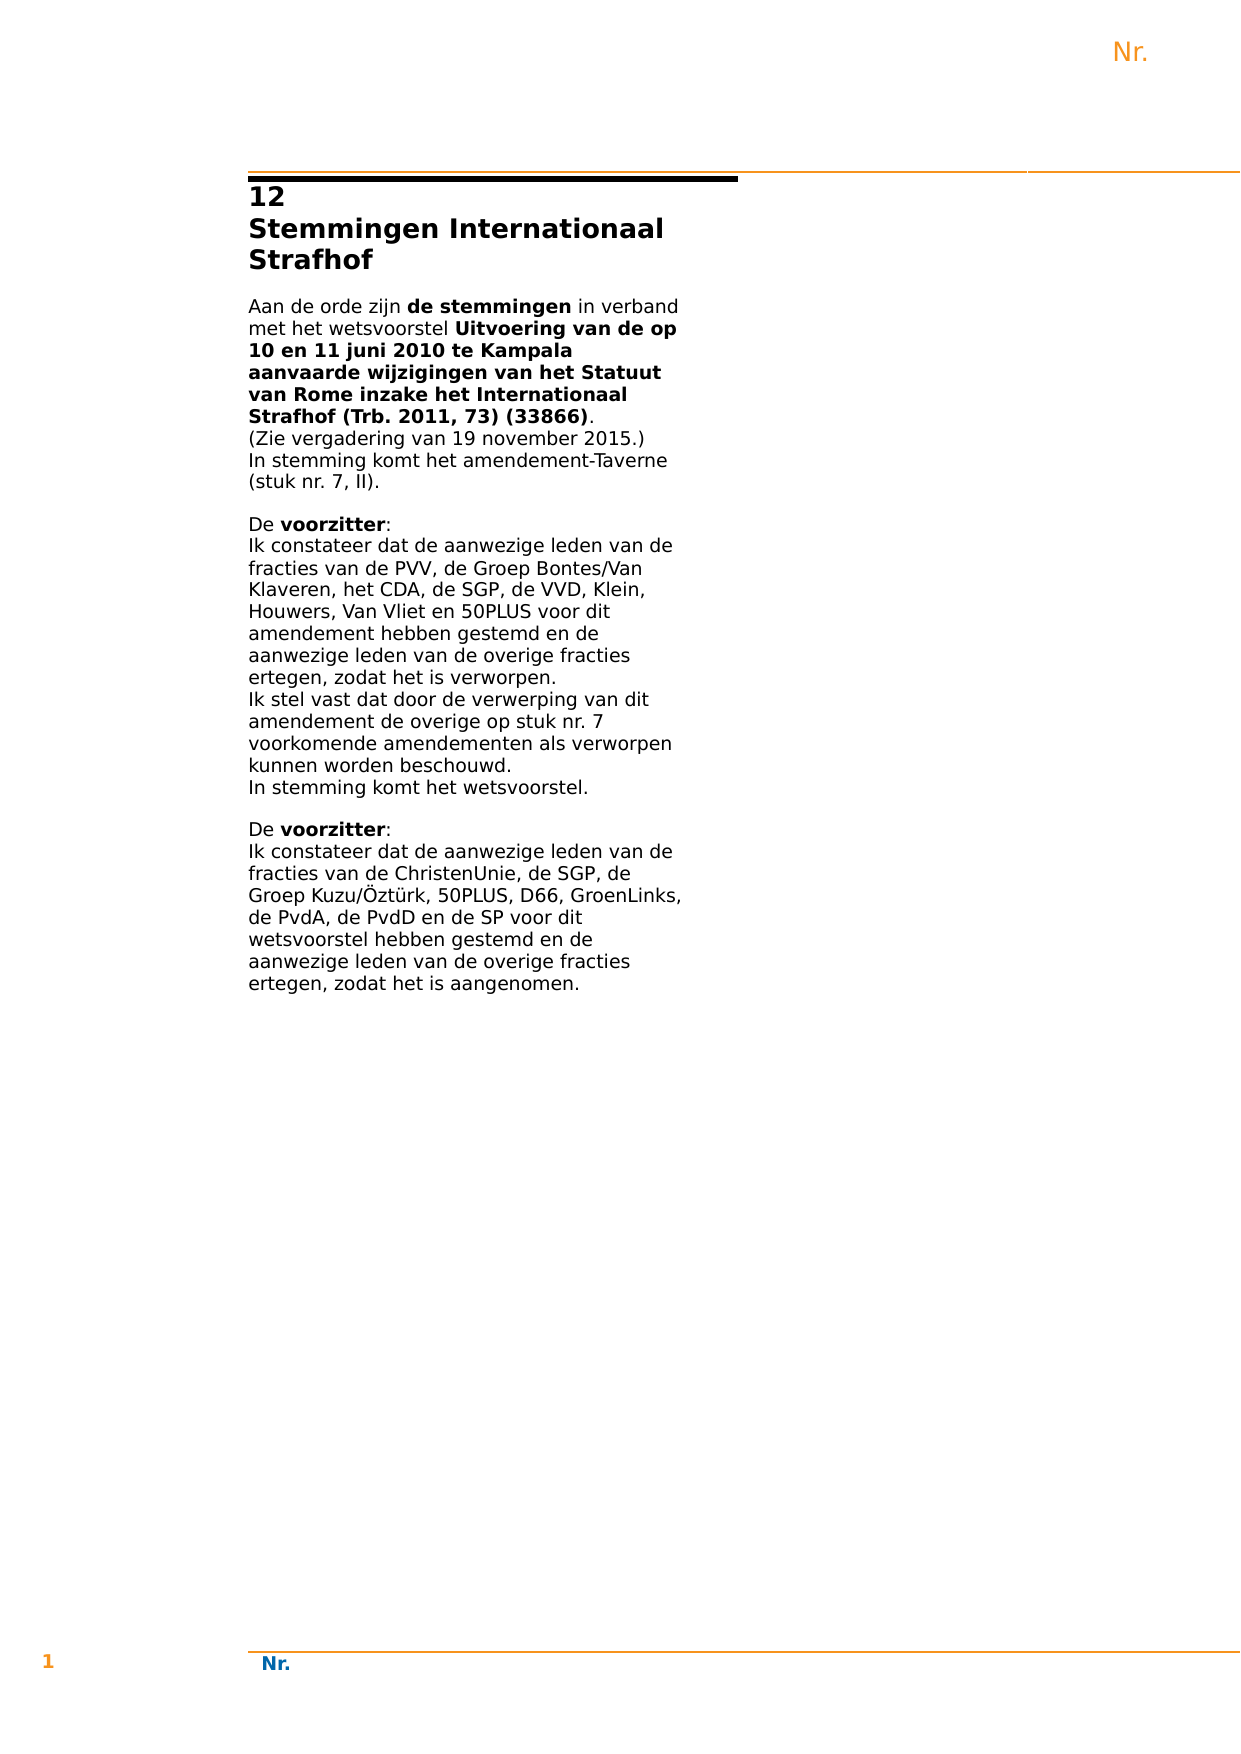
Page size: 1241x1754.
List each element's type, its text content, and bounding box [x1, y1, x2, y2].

text Aan de orde zijn de stemmingen in verband met het wetsvoorstel Uitvoering van de op 10 en 11 juni 2010 te Kampala aanvaarde wijzigingen van het Statuut van Rome inzake het Internationaal Strafhof (Trb. 2011, 73) (33866). [248, 296, 691, 427]
text Ik constateer dat de aanwezige leden van de fracties van de ChristenUnie, de SGP, de Groep Kuzu/Öztürk, 50PLUS, D66, GroenLinks, de PvdA, de PvdD en de SP voor dit wetsvoorstel hebben gestemd en de aanwezige leden van de overige fracties ertegen, zodat het is aangenomen. [248, 841, 691, 995]
text (Zie vergadering van 19 november 2015.) [248, 427, 691, 449]
text Ik stel vast dat door de verwerping van dit amendement de overige op stuk nr. 7 voorkomende amendementen als verworpen kunnen worden beschouwd. [248, 689, 691, 777]
title 12 Stemmingen Internationaal Strafhof [248, 182, 691, 276]
text In stemming komt het wetsvoorstel. [248, 777, 691, 799]
text De voorzitter: [248, 513, 691, 535]
text Ik constateer dat de aanwezige leden van de fracties van de PVV, de Groep Bontes/Van Klaveren, het CDA, de SGP, de VVD, Klein, Houwers, Van Vliet en 50PLUS voor dit amendement hebben gestemd en de aanwezige leden van de overige fracties ertegen, zodat het is verworpen. [248, 535, 691, 689]
text In stemming komt het amendement-Taverne (stuk nr. 7, II). [248, 449, 691, 493]
text De voorzitter: [248, 819, 691, 841]
